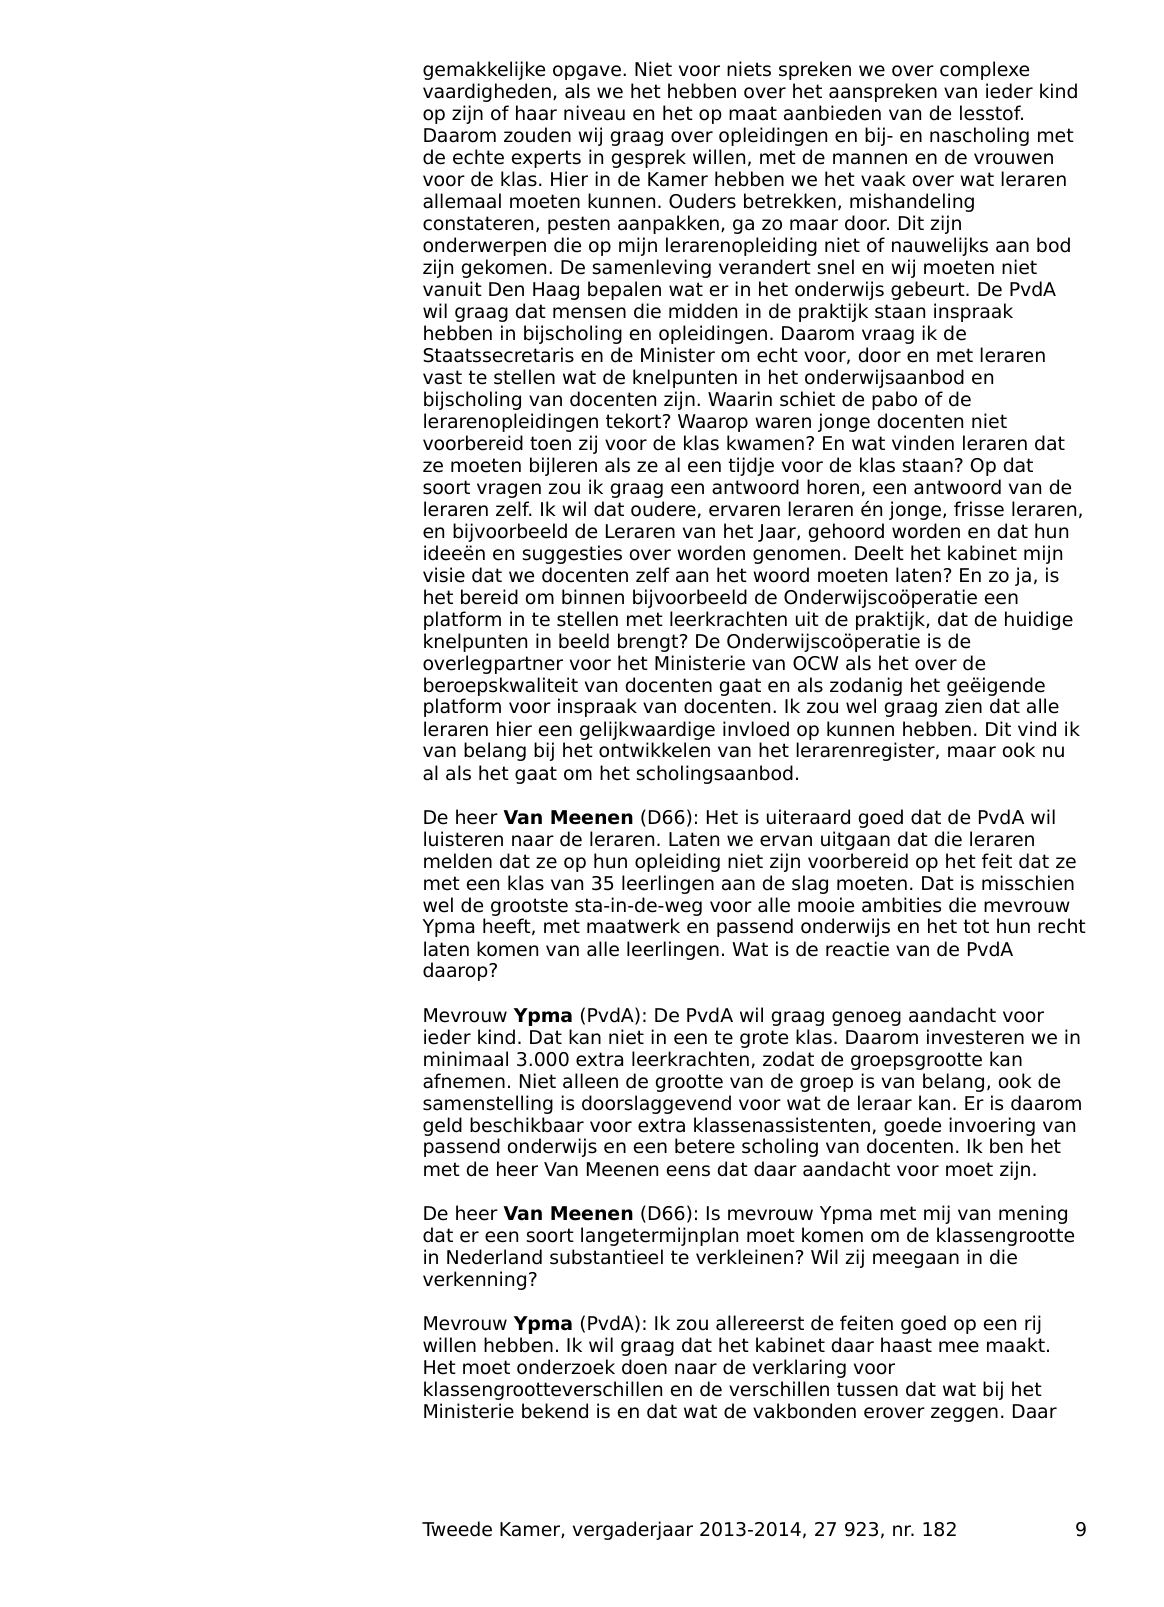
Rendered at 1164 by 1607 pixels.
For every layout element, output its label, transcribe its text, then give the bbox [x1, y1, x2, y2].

text De heer Van Meenen (D66): Het is uiteraard goed dat de PvdA wil luisteren naar de leraren. Laten we ervan uitgaan dat die leraren melden dat ze op hun opleiding niet zijn voorbereid op het feit dat ze met een klas van 35 leerlingen aan de slag moeten. Dat is misschien wel de grootste sta-in-de-weg voor alle mooie ambities die mevrouw Ypma heeft, met maatwerk en passend onderwijs en het tot hun recht laten komen van alle leerlingen. Wat is de reactie van de PvdA daarop? [422, 807, 1087, 982]
text De heer Van Meenen (D66): Is mevrouw Ypma met mij van mening dat er een soort langetermijnplan moet komen om de klassengrootte in Nederland substantieel te verkleinen? Wil zij meegaan in die verkenning? [422, 1203, 1087, 1291]
text Mevrouw Ypma (PvdA): De PvdA wil graag genoeg aandacht voor ieder kind. Dat kan niet in een te grote klas. Daarom investeren we in minimaal 3.000 extra leerkrachten, zodat de groepsgrootte kan afnemen. Niet alleen de grootte van de groep is van belang, ook de samenstelling is doorslaggevend voor wat de leraar kan. Er is daarom geld beschikbaar voor extra klassenassistenten, goede invoering van passend onderwijs en een betere scholing van docenten. Ik ben het met de heer Van Meenen eens dat daar aandacht voor moet zijn. [422, 1004, 1087, 1180]
text gemakkelijke opgave. Niet voor niets spreken we over complexe vaardigheden, als we het hebben over het aanspreken van ieder kind op zijn of haar niveau en het op maat aanbieden van de lesstof. Daarom zouden wij graag over opleidingen en bij- en nascholing met de echte experts in gesprek willen, met de mannen en de vrouwen voor de klas. Hier in de Kamer hebben we het vaak over wat leraren allemaal moeten kunnen. Ouders betrekken, mishandeling constateren, pesten aanpakken, ga zo maar door. Dit zijn onderwerpen die op mijn lerarenopleiding niet of nauwelijks aan bod zijn gekomen. De samenleving verandert snel en wij moeten niet vanuit Den Haag bepalen wat er in het onderwijs gebeurt. De PvdA wil graag dat mensen die midden in de praktijk staan inspraak hebben in bijscholing en opleidingen. Daarom vraag ik de Staatssecretaris en de Minister om echt voor, door en met leraren vast te stellen wat de knelpunten in het onderwijsaanbod en bijscholing van docenten zijn. Waarin schiet de pabo of de lerarenopleidingen tekort? Waarop waren jonge docenten niet voorbereid toen zij voor de klas kwamen? En wat vinden leraren dat ze moeten bijleren als ze al een tijdje voor de klas staan? Op dat soort vragen zou ik graag een antwoord horen, een antwoord van de leraren zelf. Ik wil dat oudere, ervaren leraren én jonge, frisse leraren, en bijvoorbeeld de Leraren van het Jaar, gehoord worden en dat hun ideeën en suggesties over worden genomen. Deelt het kabinet mijn visie dat we docenten zelf aan het woord moeten laten? En zo ja, is het bereid om binnen bijvoorbeeld de Onderwijscoöperatie een platform in te stellen met leerkrachten uit de praktijk, dat de huidige knelpunten in beeld brengt? De Onderwijscoöperatie is de overlegpartner voor het Ministerie van OCW als het over de beroepskwaliteit van docenten gaat en als zodanig het geëigende platform voor inspraak van docenten. Ik zou wel graag zien dat alle leraren hier een gelijkwaardige invloed op kunnen hebben. Dit vind ik van belang bij het ontwikkelen van het lerarenregister, maar ook nu al als het gaat om het scholingsaanbod. [422, 59, 1087, 784]
text Mevrouw Ypma (PvdA): Ik zou allereerst de feiten goed op een rij willen hebben. Ik wil graag dat het kabinet daar haast mee maakt. Het moet onderzoek doen naar de verklaring voor klassengrootteverschillen en de verschillen tussen dat wat bij het Ministerie bekend is en dat wat de vakbonden erover zeggen. Daar [422, 1313, 1087, 1423]
